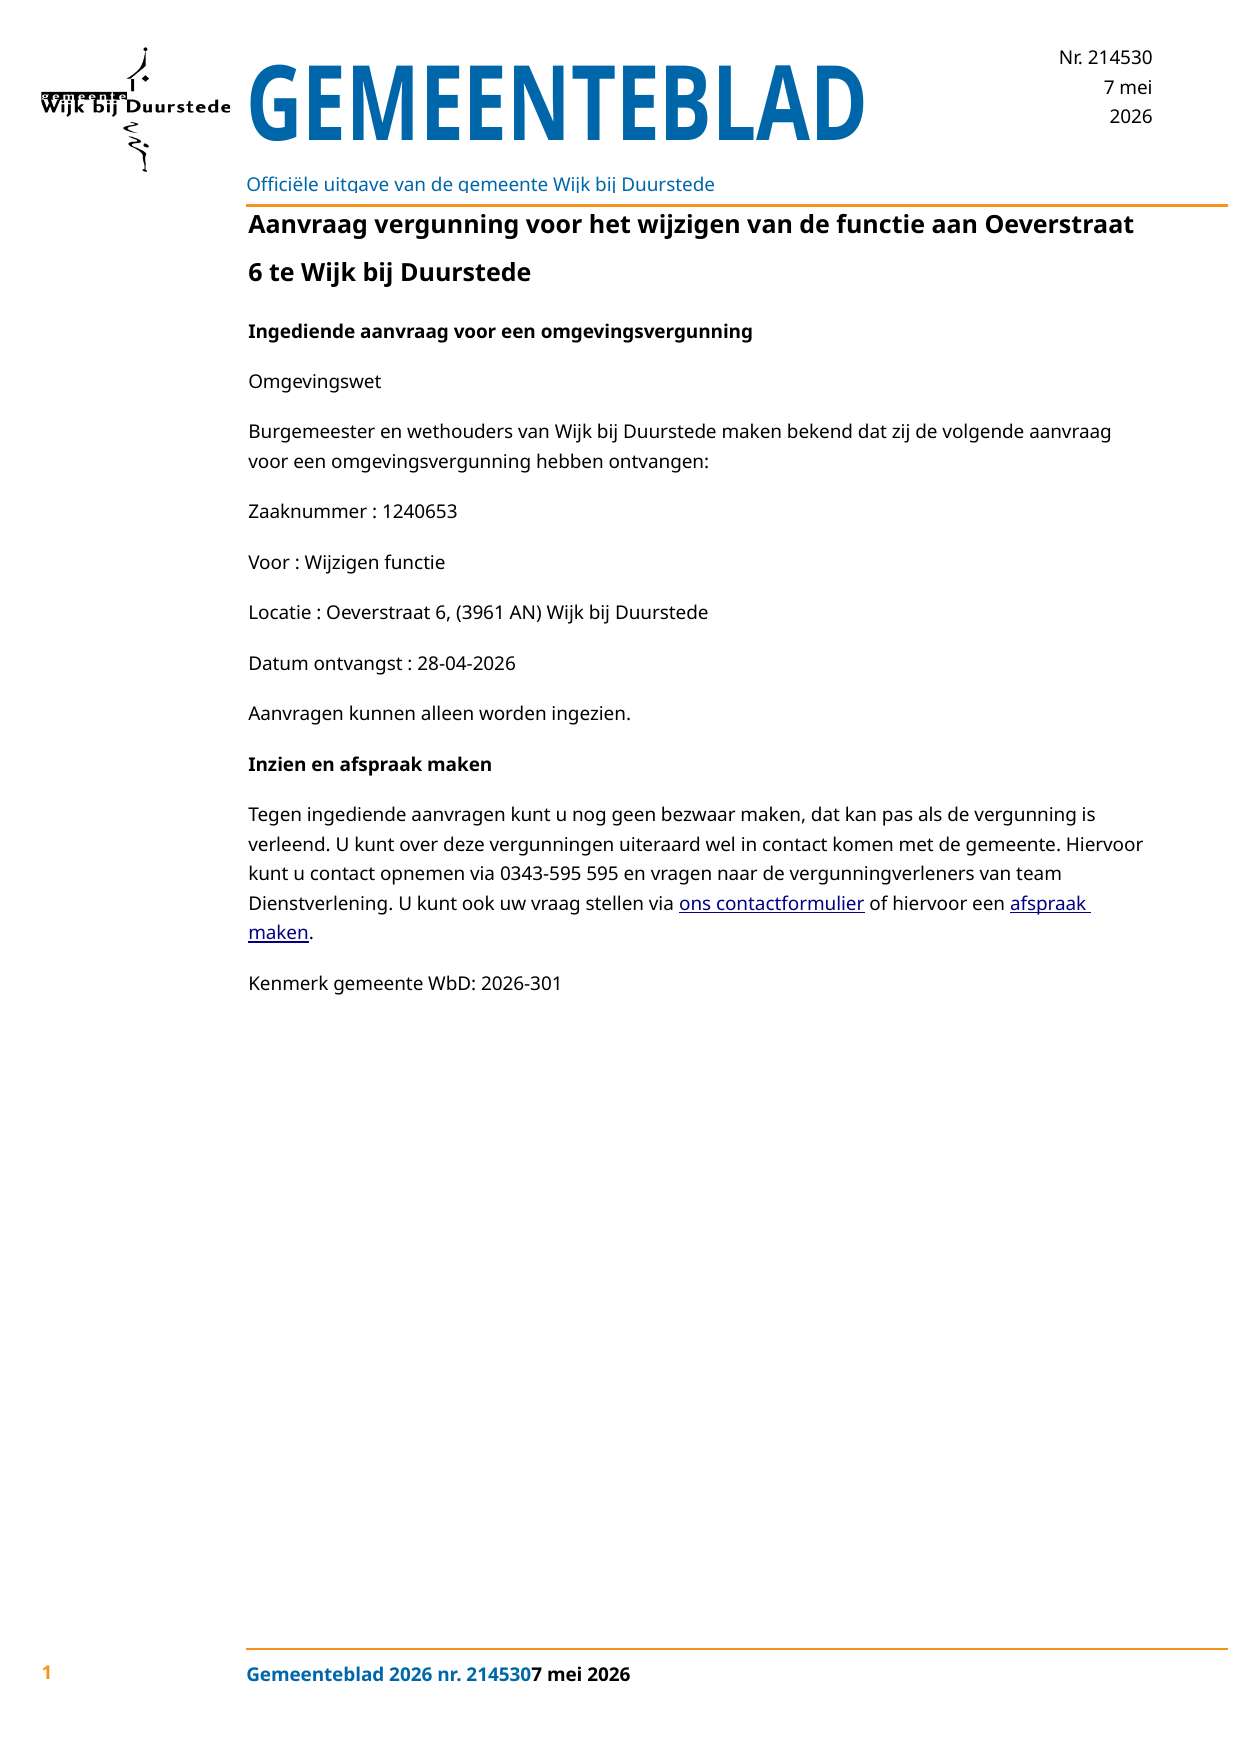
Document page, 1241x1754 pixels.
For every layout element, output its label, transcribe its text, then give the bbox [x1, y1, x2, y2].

text Inzien en afspraak maken [248, 751, 1152, 777]
text Tegen ingediende aanvragen kunt u nog geen bezwaar maken, dat kan pas als de vergunning is verleend. U kunt over deze vergunningen uiteraard wel in contact komen met de gemeente. Hiervoor kunt u contact opnemen via 0343-595 595 en vragen naar de vergunningverleners van team Dienstverlening. U kunt ook uw vraag stellen via ons contactformulier of hiervoor een afspraak maken. [248, 801, 1152, 945]
text Aanvragen kunnen alleen worden ingezien. [248, 700, 1152, 726]
picture [41, 47, 231, 172]
text Aanvraag vergunning voor het wijzigen van de functie aan Oeverstraat 6 te Wijk bij Duurstede [248, 207, 1152, 288]
text Burgemeester en wethouders van Wijk bij Duurstede maken bekend dat zij de volgende aanvraag voor een omgevingsvergunning hebben ontvangen: [248, 419, 1152, 474]
text Voor : Wijzigen functie [248, 549, 1152, 575]
text Datum ontvangst : 28-04-2026 [248, 650, 1152, 676]
text Ingediende aanvraag voor een omgevingsvergunning [248, 318, 1152, 344]
text Zaaknummer : 1240653 [248, 499, 1152, 524]
text Kenmerk gemeente WbD: 2026-301 [248, 970, 1152, 996]
text Locatie : Oeverstraat 6, (3961 AN) Wijk bij Duurstede [248, 599, 1152, 625]
text Omgevingswet [248, 368, 1152, 394]
